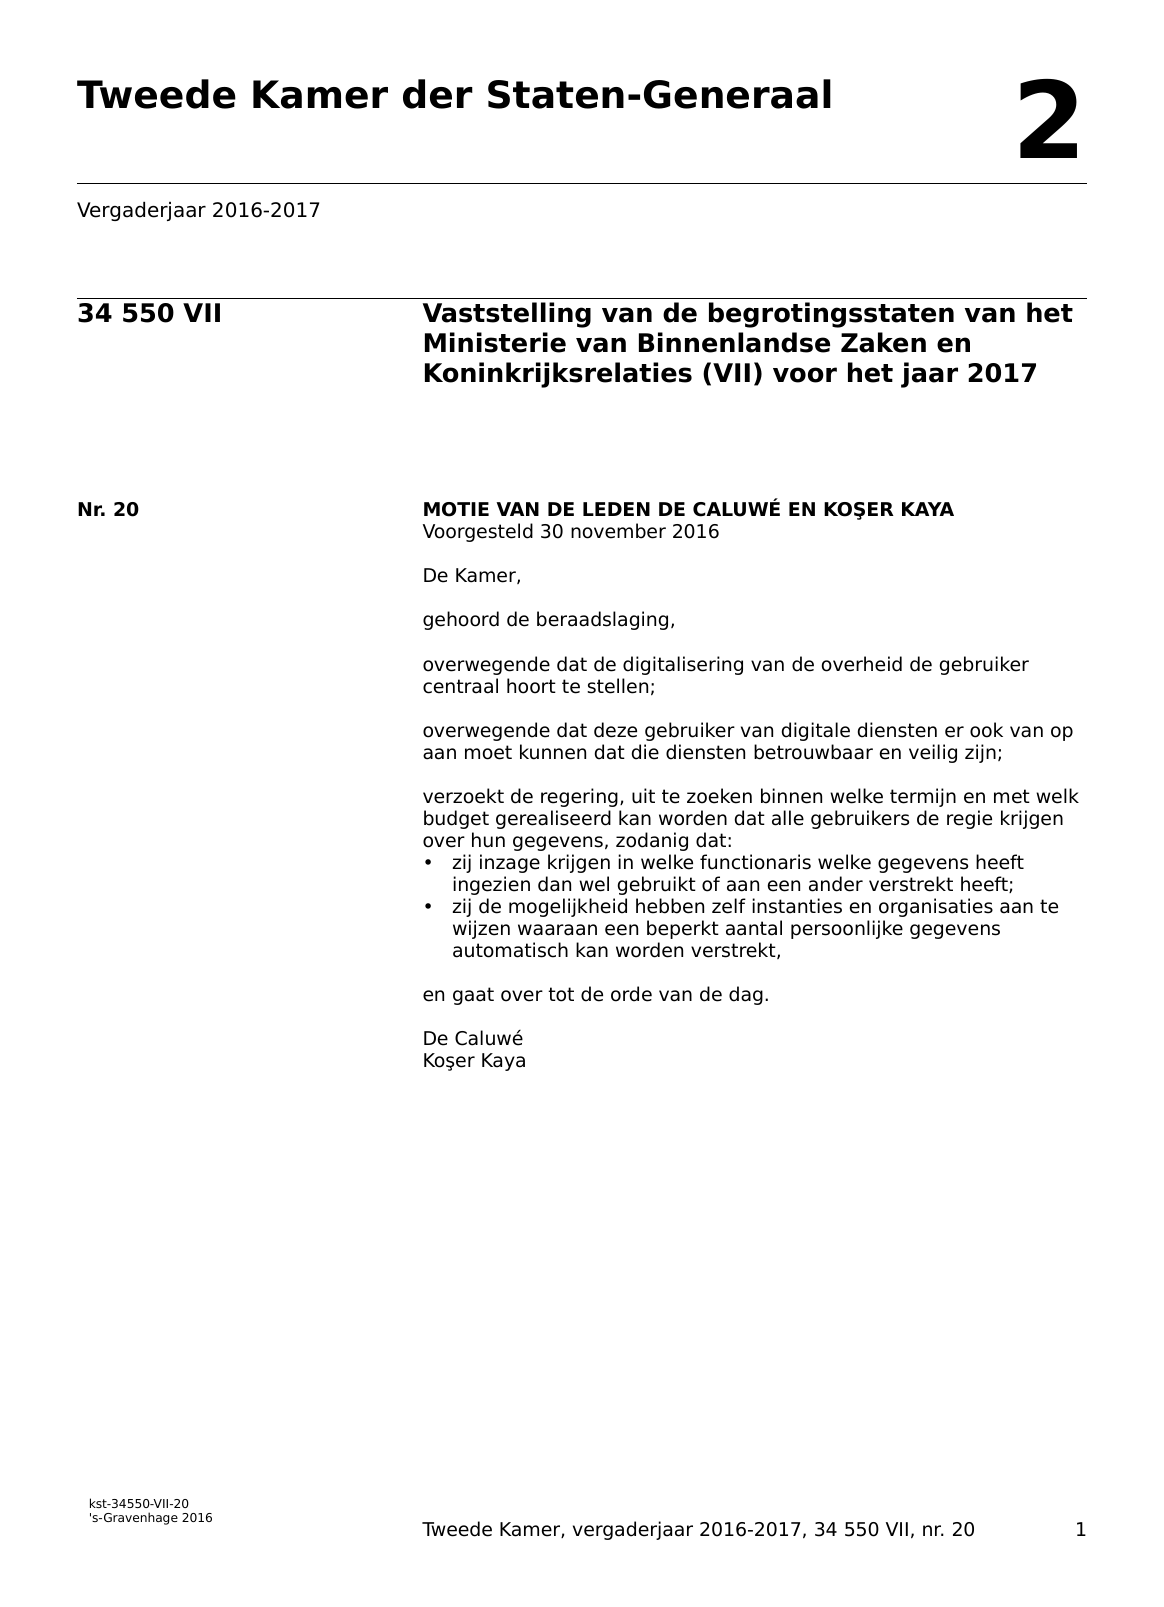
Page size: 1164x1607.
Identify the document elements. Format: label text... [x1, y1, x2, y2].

table_header Tweede Kamer der Staten-Generaal [77, 59, 886, 183]
text gehoord de beraadslaging, [422, 609, 1087, 631]
table_cell Vergaderjaar 2016-2017 [77, 184, 1087, 298]
text De Kamer, [422, 565, 1087, 587]
text overwegende dat deze gebruiker van digitale diensten er ook van op aan moet kunnen dat die diensten betrouwbaar en veilig zijn; [422, 720, 1087, 764]
subtitle 34 550 VII Vaststelling van de begrotingsstaten van het Ministerie van Binnenlandse Zaken en Koninkrijksrelaties (VII) voor het jaar 2017 [77, 299, 1087, 388]
text kst-34550-VII-20 [88, 1497, 323, 1511]
text Koşer Kaya [422, 1050, 1087, 1072]
text verzoekt de regering, uit te zoeken binnen welke termijn en met welk budget gerealiseerd kan worden dat alle gebruikers de regie krijgen over hun gegevens, zodanig dat: [422, 786, 1087, 852]
text De Caluwé [422, 1028, 1087, 1050]
text overwegende dat de digitalisering van de overheid de gebruiker centraal hoort te stellen; [422, 653, 1087, 697]
text en gaat over tot de orde van de dag. [422, 984, 1087, 1006]
text 's-Gravenhage 2016 [88, 1511, 323, 1525]
text Voorgesteld 30 november 2016 [422, 521, 1087, 543]
table_header 2 [886, 59, 1087, 183]
text • zij inzage krijgen in welke functionaris welke gegevens heeft ingezien dan wel gebruikt of aan een ander verstrekt heeft; [422, 852, 1087, 896]
subtitle Nr. 20 MOTIE VAN DE LEDEN DE CALUWÉ EN KOŞER KAYA [77, 499, 1087, 521]
text • zij de mogelijkheid hebben zelf instanties en organisaties aan te wijzen waaraan een beperkt aantal persoonlijke gegevens automatisch kan worden verstrekt, [422, 896, 1087, 962]
